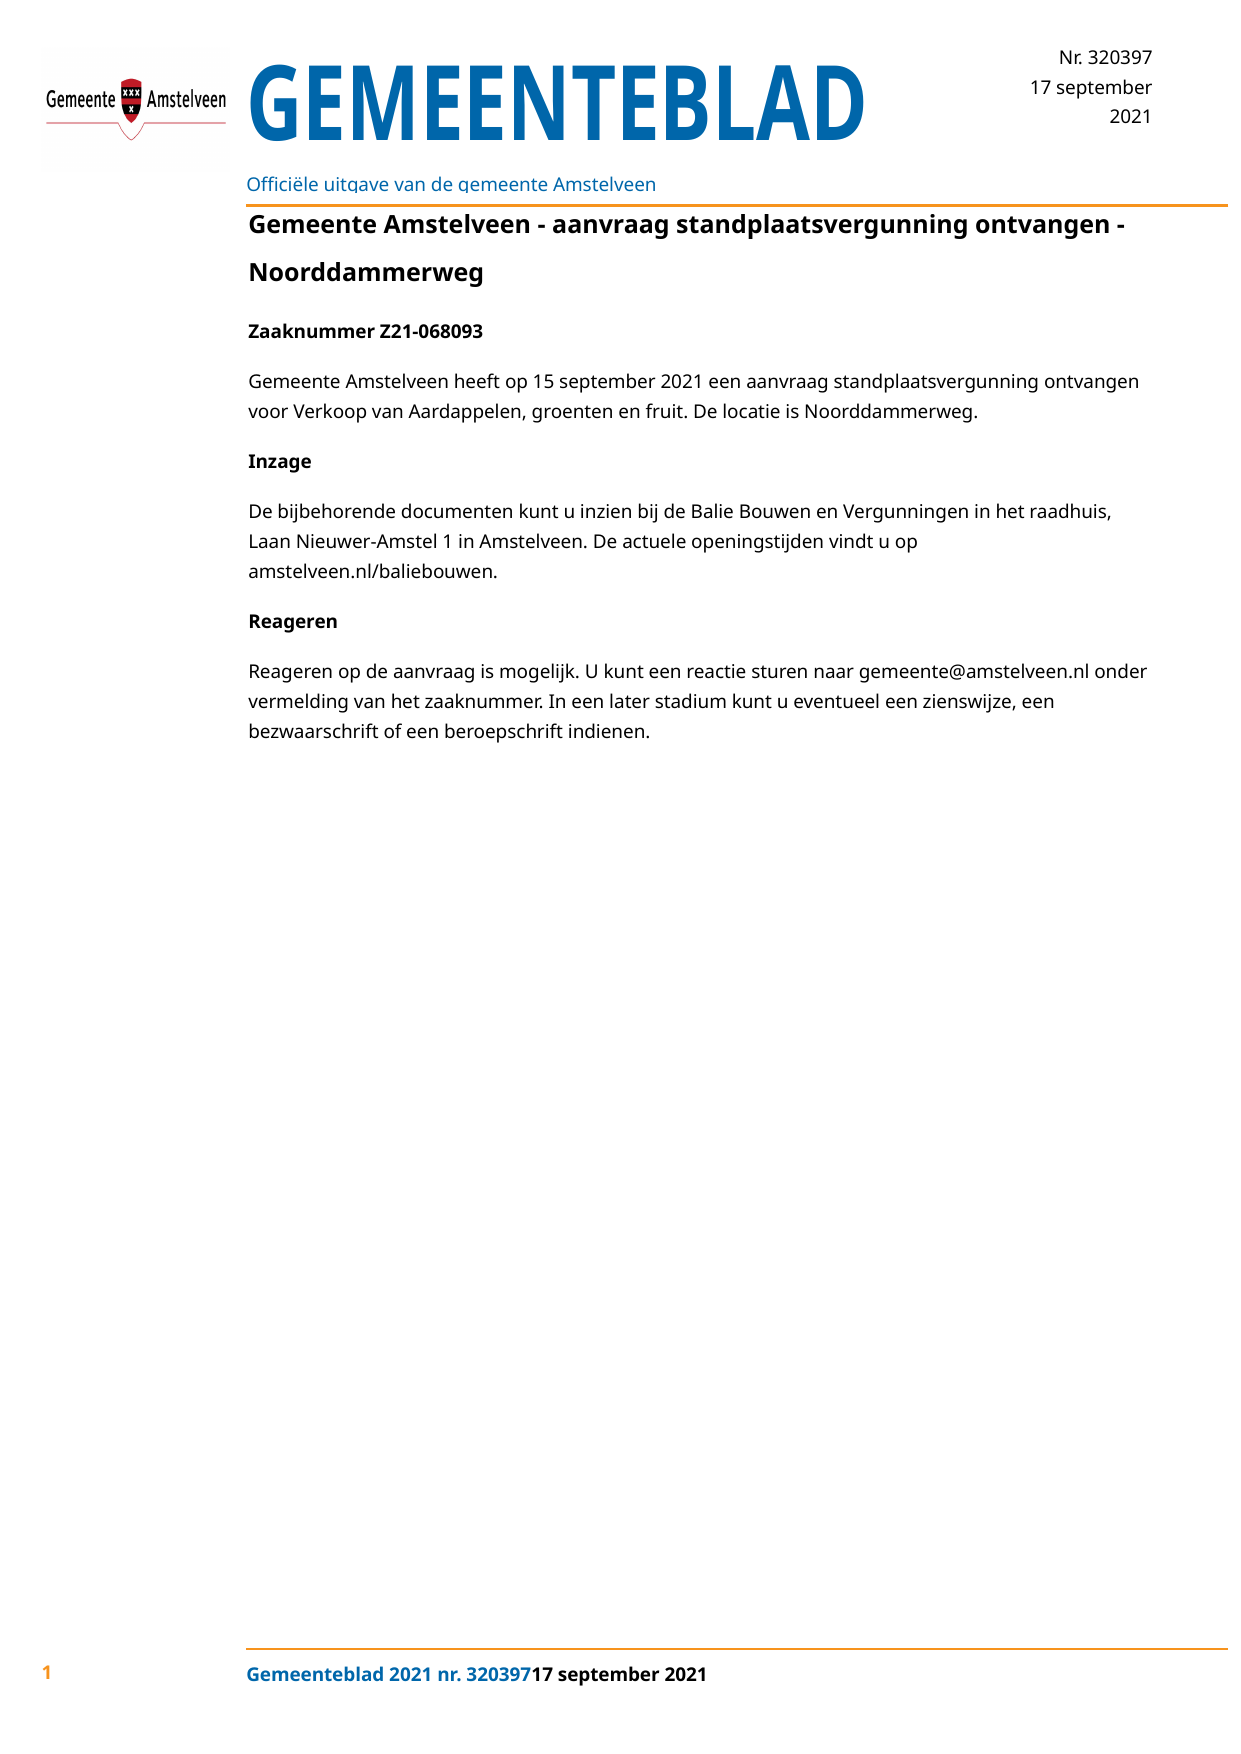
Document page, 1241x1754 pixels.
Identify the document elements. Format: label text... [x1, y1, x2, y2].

text Reageren [248, 608, 1152, 634]
text Zaaknummer Z21-068093 [248, 318, 1152, 344]
text Inzage [248, 448, 1152, 474]
picture [41, 47, 231, 172]
text De bijbehorende documenten kunt u inzien bij de Balie Bouwen en Vergunningen in het raadhuis, Laan Nieuwer-Amstel 1 in Amstelveen. De actuele openingstijden vindt u op amstelveen.nl/baliebouwen. [248, 499, 1152, 584]
text Gemeente Amstelveen - aanvraag standplaatsvergunning ontvangen - Noorddammerweg [248, 207, 1152, 288]
text Gemeente Amstelveen heeft op 15 september 2021 een aanvraag standplaatsvergunning ontvangen voor Verkoop van Aardappelen, groenten en fruit. De locatie is Noorddammerweg. [248, 368, 1152, 424]
text Reageren op de aanvraag is mogelijk. U kunt een reactie sturen naar gemeente@amstelveen.nl onder vermelding van het zaaknummer. In een later stadium kunt u eventueel een zienswijze, een bezwaarschrift of een beroepschrift indienen. [248, 659, 1152, 744]
